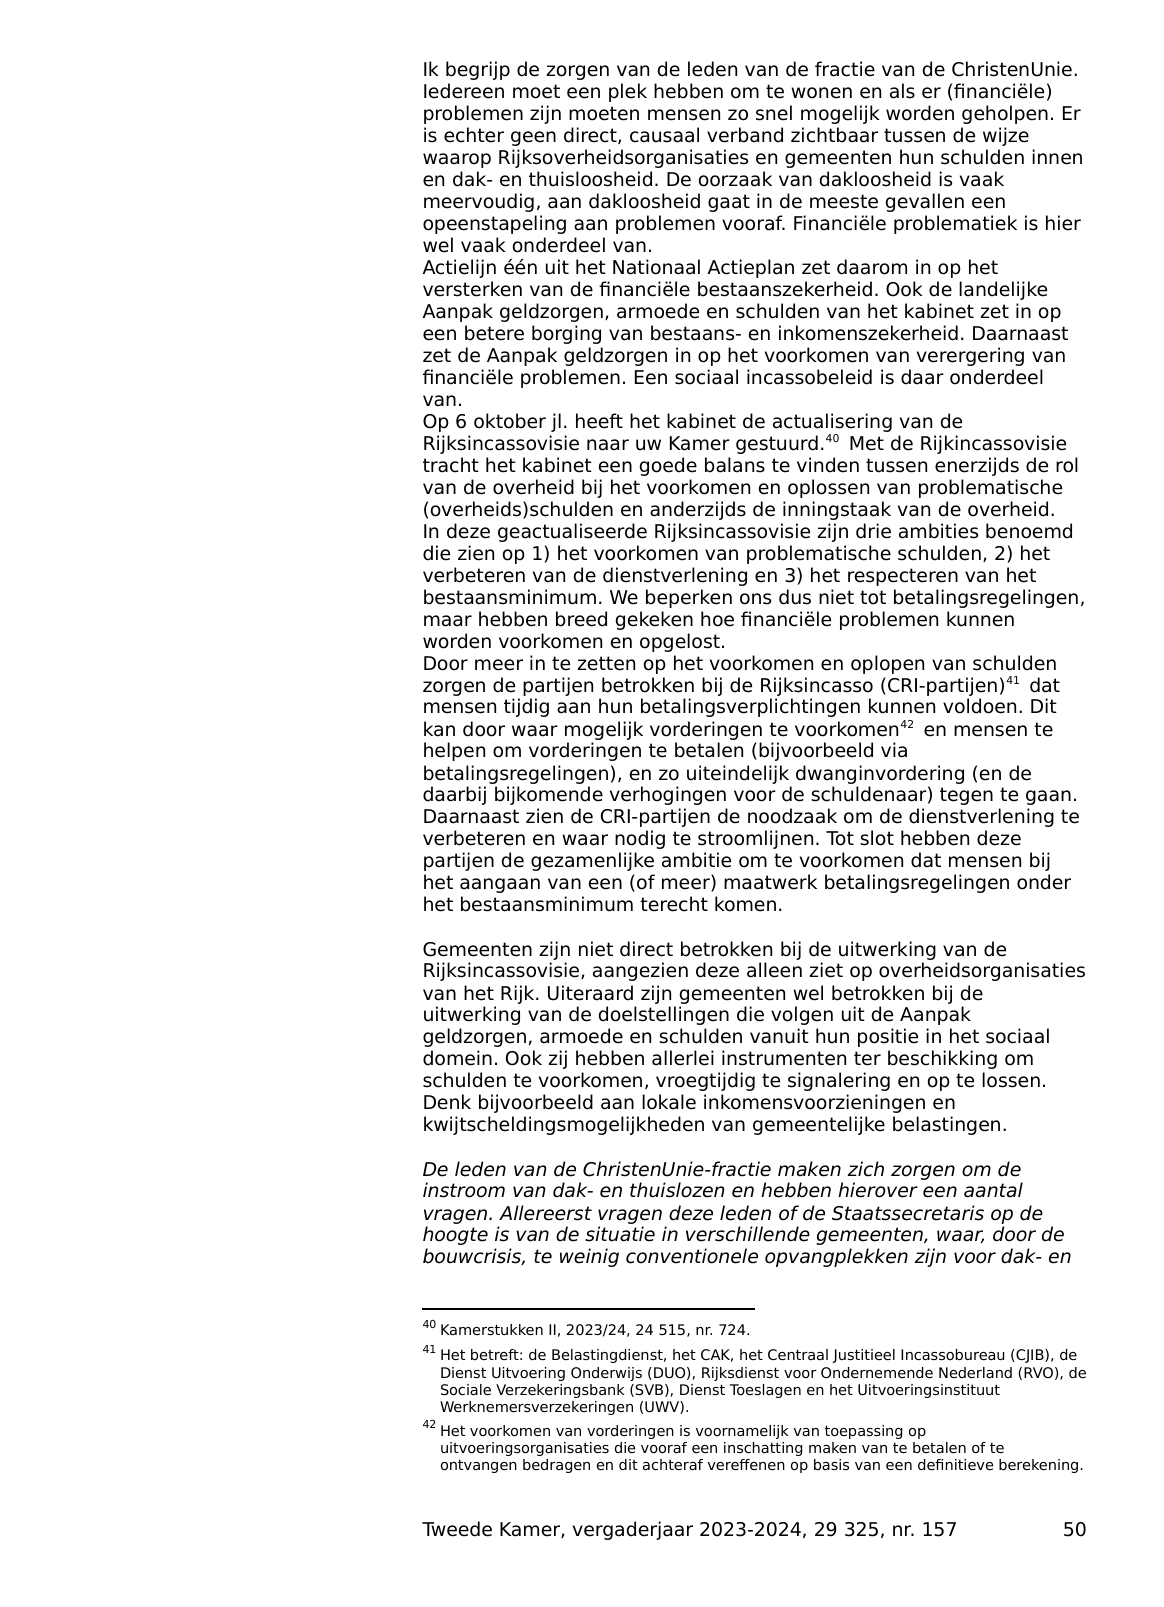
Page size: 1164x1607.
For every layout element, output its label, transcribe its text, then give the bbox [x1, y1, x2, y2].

text Actielijn één uit het Nationaal Actieplan zet daarom in op het versterken van de financiële bestaanszekerheid. Ook de landelijke Aanpak geldzorgen, armoede en schulden van het kabinet zet in op een betere borging van bestaans- en inkomenszekerheid. Daarnaast zet de Aanpak geldzorgen in op het voorkomen van verergering van financiële problemen. Een sociaal incassobeleid is daar onderdeel van. [422, 257, 1087, 411]
text Gemeenten zijn niet direct betrokken bij de uitwerking van de Rijksincassovisie, aangezien deze alleen ziet op overheidsorganisaties van het Rijk. Uiteraard zijn gemeenten wel betrokken bij de uitwerking van de doelstellingen die volgen uit de Aanpak geldzorgen, armoede en schulden vanuit hun positie in het sociaal domein. Ook zij hebben allerlei instrumenten ter beschikking om schulden te voorkomen, vroegtijdig te signalering en op te lossen. Denk bijvoorbeeld aan lokale inkomensvoorzieningen en kwijtscheldingsmogelijkheden van gemeentelijke belastingen. [422, 938, 1087, 1136]
text Het betreft: de Belastingdienst, het CAK, het Centraal Justitieel Incassobureau (CJIB), de Dienst Uitvoering Onderwijs (DUO), Rijksdienst voor Ondernemende Nederland (RVO), de Sociale Verzekeringsbank (SVB), Dienst Toeslagen en het Uitvoeringsinstituut Werknemersverzekeringen (UWV). [422, 1343, 1087, 1416]
text Kamerstukken II, 2023/24, 24 515, nr. 724. [422, 1318, 1087, 1340]
text Ik begrijp de zorgen van de leden van de fractie van de ChristenUnie. Iedereen moet een plek hebben om te wonen en als er (financiële) problemen zijn moeten mensen zo snel mogelijk worden geholpen. Er is echter geen direct, causaal verband zichtbaar tussen de wijze waarop Rijksoverheidsorganisaties en gemeenten hun schulden innen en dak- en thuisloosheid. De oorzaak van dakloosheid is vaak meervoudig, aan dakloosheid gaat in de meeste gevallen een opeenstapeling aan problemen vooraf. Financiële problematiek is hier wel vaak onderdeel van. [422, 59, 1087, 257]
text Door meer in te zetten op het voorkomen en oplopen van schulden zorgen de partijen betrokken bij de Rijksincasso (CRI-partijen) dat mensen tijdig aan hun betalingsverplichtingen kunnen voldoen. Dit kan door waar mogelijk vorderingen te voorkomen en mensen te helpen om vorderingen te betalen (bijvoorbeeld via betalingsregelingen), en zo uiteindelijk dwanginvordering (en de daarbij bijkomende verhogingen voor de schuldenaar) tegen te gaan. Daarnaast zien de CRI-partijen de noodzaak om de dienstverlening te verbeteren en waar nodig te stroomlijnen. Tot slot hebben deze partijen de gezamenlijke ambitie om te voorkomen dat mensen bij het aangaan van een (of meer) maatwerk betalingsregelingen onder het bestaansminimum terecht komen. [422, 652, 1087, 916]
text De leden van de ChristenUnie-fractie maken zich zorgen om de instroom van dak- en thuislozen en hebben hierover een aantal vragen. Allereerst vragen deze leden of de Staatssecretaris op de hoogte is van de situatie in verschillende gemeenten, waar, door de bouwcrisis, te weinig conventionele opvangplekken zijn voor dak- en [422, 1158, 1087, 1268]
text Het voorkomen van vorderingen is voornamelijk van toepassing op uitvoeringsorganisaties die vooraf een inschatting maken van te betalen of te ontvangen bedragen en dit achteraf vereffenen op basis van een definitieve berekening. [422, 1418, 1087, 1474]
text Op 6 oktober jl. heeft het kabinet de actualisering van de Rijksincassovisie naar uw Kamer gestuurd. Met de Rijkincassovisie tracht het kabinet een goede balans te vinden tussen enerzijds de rol van de overheid bij het voorkomen en oplossen van problematische (overheids)schulden en anderzijds de inningstaak van de overheid. [422, 411, 1087, 521]
text In deze geactualiseerde Rijksincassovisie zijn drie ambities benoemd die zien op 1) het voorkomen van problematische schulden, 2) het verbeteren van de dienstverlening en 3) het respecteren van het bestaansminimum. We beperken ons dus niet tot betalingsregelingen, maar hebben breed gekeken hoe financiële problemen kunnen worden voorkomen en opgelost. [422, 521, 1087, 652]
